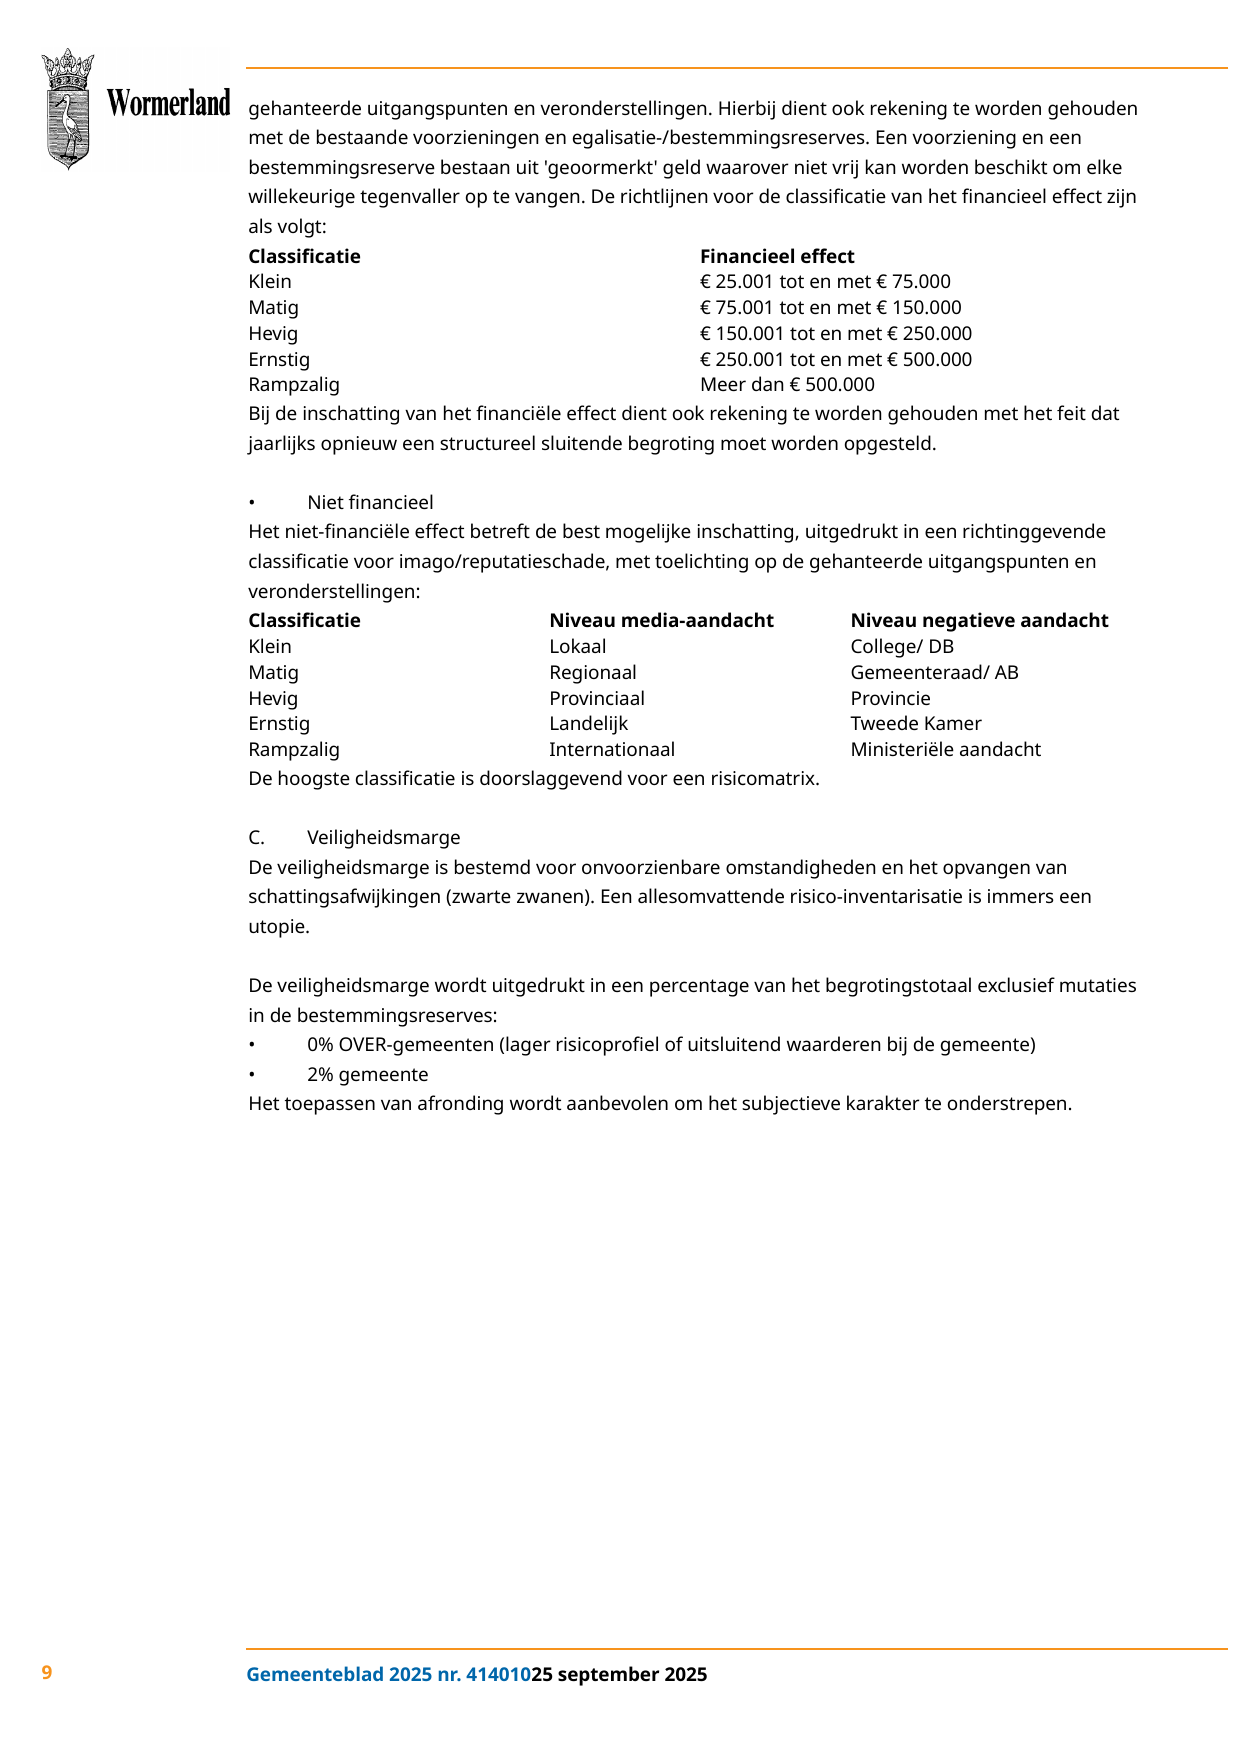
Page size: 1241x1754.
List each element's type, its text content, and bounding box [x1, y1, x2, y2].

picture [41, 47, 231, 172]
table_cell € 75.001 tot en met € 150.000 [700, 294, 1152, 320]
table_cell Meer dan € 500.000 [700, 371, 1152, 397]
table_cell Klein [248, 633, 549, 659]
table_cell € 25.001 tot en met € 75.000 [700, 269, 1152, 294]
table_cell Ministeriële aandacht [850, 736, 1152, 762]
list Niet financieel [248, 489, 1152, 515]
table_cell Landelijk [549, 711, 850, 736]
table_header Niveau media-aandacht [549, 608, 850, 633]
table_cell Matig [248, 294, 700, 320]
table_cell Provincie [850, 685, 1152, 711]
table_header Classificatie [248, 608, 549, 633]
table_cell Lokaal [549, 633, 850, 659]
table_header Classificatie [248, 243, 700, 268]
table_cell Ernstig [248, 711, 549, 736]
table_cell Regionaal [549, 659, 850, 685]
table_cell Gemeenteraad/ AB [850, 659, 1152, 685]
table_cell Rampzalig [248, 371, 700, 397]
table_cell Hevig [248, 685, 549, 711]
text Bij de inschatting van het financiële effect dient ook rekening te worden gehouden met het feit dat jaarlijks opnieuw een structureel sluitende begroting moet worden opgesteld. [248, 400, 1152, 456]
table_cell College/ DB [850, 633, 1152, 659]
table_cell Hevig [248, 320, 700, 346]
text Het niet-financiële effect betreft de best mogelijke inschatting, uitgedrukt in een richtinggevende classificatie voor imago/reputatieschade, met toelichting op de gehanteerde uitgangspunten en veronderstellingen: [248, 519, 1152, 604]
list Veiligheidsmarge [248, 824, 1152, 850]
table_header Financieel effect [700, 243, 1152, 268]
text Het toepassen van afronding wordt aanbevolen om het subjectieve karakter te onderstrepen. [248, 1091, 1152, 1116]
list 2% gemeente [248, 1061, 1152, 1087]
text De veiligheidsmarge wordt uitgedrukt in een percentage van het begrotingstotaal exclusief mutaties in de bestemmingsreserves: [248, 972, 1152, 1028]
text De veiligheidsmarge is bestemd voor onvoorzienbare omstandigheden en het opvangen van schattingsafwijkingen (zwarte zwanen). Een allesomvattende risico-inventarisatie is immers een utopie. [248, 854, 1152, 939]
text gehanteerde uitgangspunten en veronderstellingen. Hierbij dient ook rekening te worden gehouden met de bestaande voorzieningen en egalisatie-/bestemmingsreserves. Een voorziening en een bestemmingsreserve bestaan uit 'geoormerkt' geld waarover niet vrij kan worden beschikt om elke willekeurige tegenvaller op te vangen. De richtlijnen voor de classificatie van het financieel effect zijn als volgt: [248, 95, 1152, 239]
table_cell Internationaal [549, 736, 850, 762]
table_cell Provinciaal [549, 685, 850, 711]
table_cell Tweede Kamer [850, 711, 1152, 736]
table_cell Rampzalig [248, 736, 549, 762]
list 0% OVER-gemeenten (lager risicoprofiel of uitsluitend waarderen bij de gemeente) [248, 1031, 1152, 1057]
table_cell € 250.001 tot en met € 500.000 [700, 346, 1152, 371]
text De hoogste classificatie is doorslaggevend voor een risicomatrix. [248, 765, 1152, 791]
table_cell Ernstig [248, 346, 700, 371]
table_cell € 150.001 tot en met € 250.000 [700, 320, 1152, 346]
table_header Niveau negatieve aandacht [850, 608, 1152, 633]
table_cell Klein [248, 269, 700, 294]
table_cell Matig [248, 659, 549, 685]
